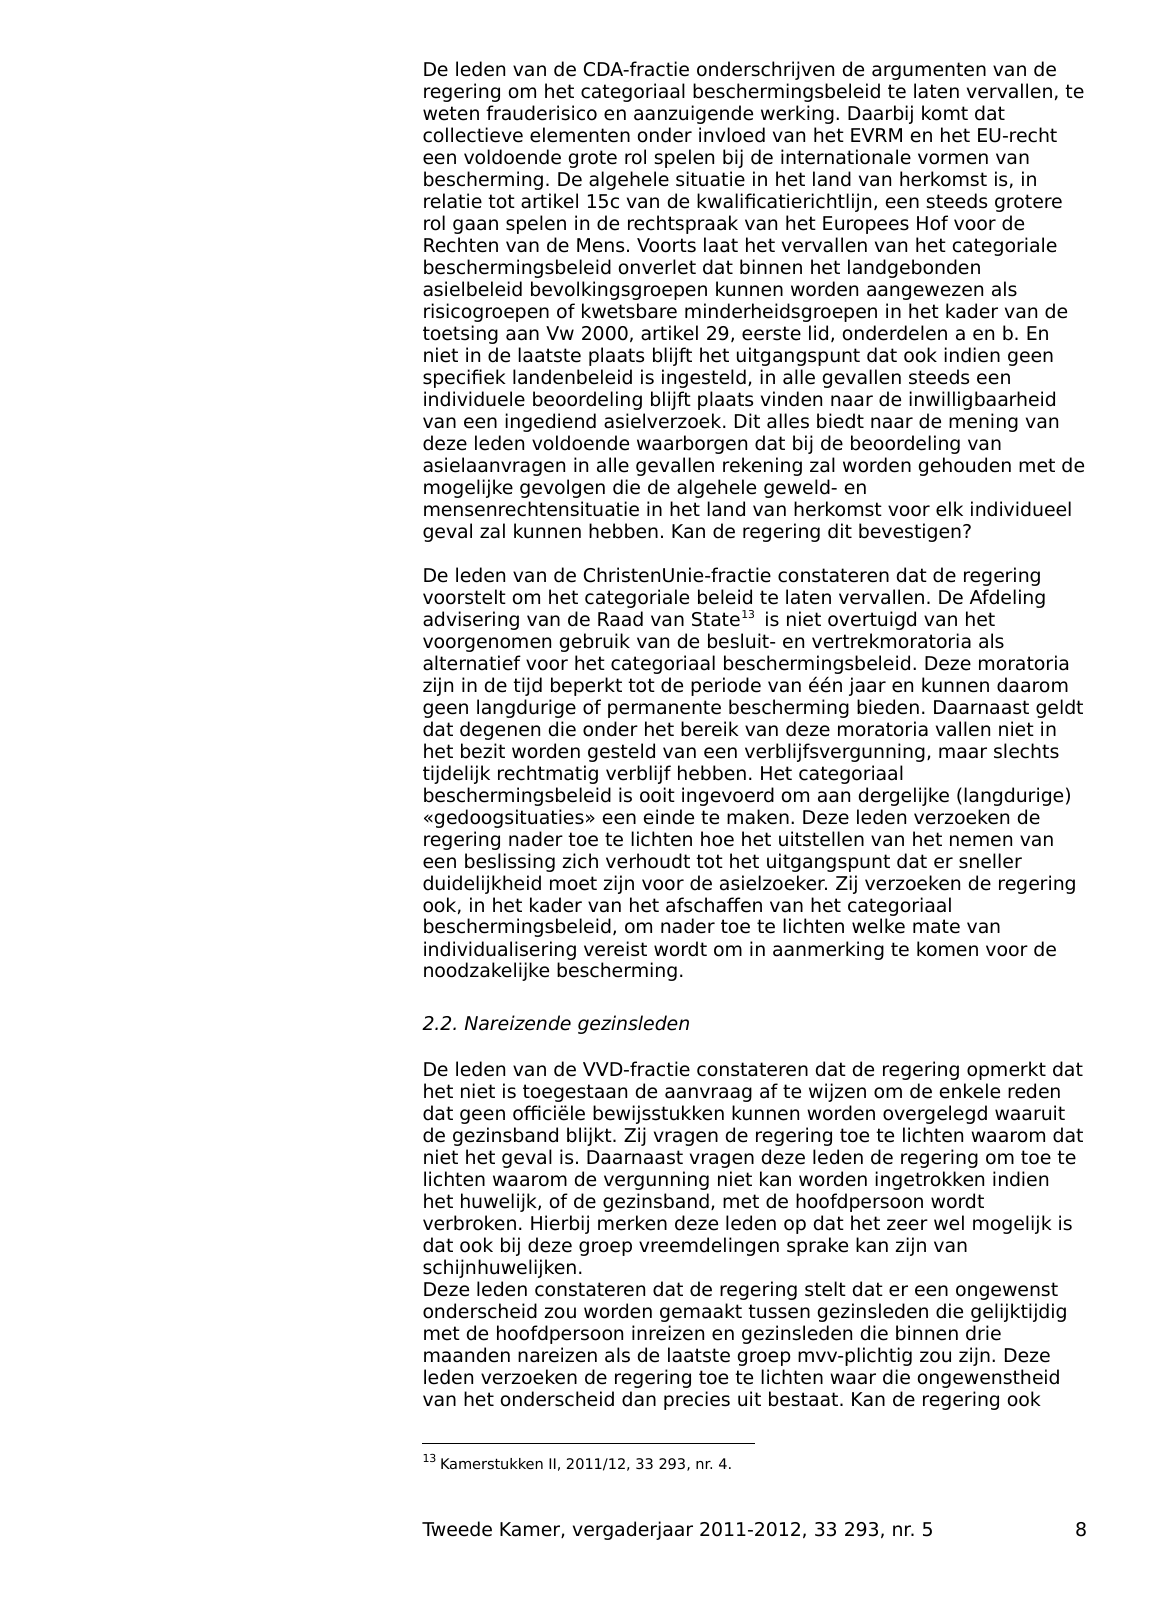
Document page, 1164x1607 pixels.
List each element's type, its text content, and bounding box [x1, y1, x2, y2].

text Kamerstukken II, 2011/12, 33 293, nr. 4. [422, 1452, 1087, 1474]
text De leden van de CDA-fractie onderschrijven de argumenten van de regering om het categoriaal beschermingsbeleid te laten vervallen, te weten frauderisico en aanzuigende werking. Daarbij komt dat collectieve elementen onder invloed van het EVRM en het EU-recht een voldoende grote rol spelen bij de internationale vormen van bescherming. De algehele situatie in het land van herkomst is, in relatie tot artikel 15c van de kwalificatierichtlijn, een steeds grotere rol gaan spelen in de rechtspraak van het Europees Hof voor de Rechten van de Mens. Voorts laat het vervallen van het categoriale beschermingsbeleid onverlet dat binnen het landgebonden asielbeleid bevolkingsgroepen kunnen worden aangewezen als risicogroepen of kwetsbare minderheidsgroepen in het kader van de toetsing aan Vw 2000, artikel 29, eerste lid, onderdelen a en b. En niet in de laatste plaats blijft het uitgangspunt dat ook indien geen specifiek landenbeleid is ingesteld, in alle gevallen steeds een individuele beoordeling blijft plaats vinden naar de inwilligbaarheid van een ingediend asielverzoek. Dit alles biedt naar de mening van deze leden voldoende waarborgen dat bij de beoordeling van asielaanvragen in alle gevallen rekening zal worden gehouden met de mogelijke gevolgen die de algehele geweld- en mensenrechtensituatie in het land van herkomst voor elk individueel geval zal kunnen hebben. Kan de regering dit bevestigen? [422, 59, 1087, 543]
text Deze leden constateren dat de regering stelt dat er een ongewenst onderscheid zou worden gemaakt tussen gezinsleden die gelijktijdig met de hoofdpersoon inreizen en gezinsleden die binnen drie maanden nareizen als de laatste groep mvv-plichtig zou zijn. Deze leden verzoeken de regering toe te lichten waar die ongewenstheid van het onderscheid dan precies uit bestaat. Kan de regering ook [422, 1279, 1087, 1411]
text De leden van de ChristenUnie-fractie constateren dat de regering voorstelt om het categoriale beleid te laten vervallen. De Afdeling advisering van de Raad van State is niet overtuigd van het voorgenomen gebruik van de besluit- en vertrekmoratoria als alternatief voor het categoriaal beschermingsbeleid. Deze moratoria zijn in de tijd beperkt tot de periode van één jaar en kunnen daarom geen langdurige of permanente bescherming bieden. Daarnaast geldt dat degenen die onder het bereik van deze moratoria vallen niet in het bezit worden gesteld van een verblijfsvergunning, maar slechts tijdelijk rechtmatig verblijf hebben. Het categoriaal beschermingsbeleid is ooit ingevoerd om aan dergelijke (langdurige) «gedoogsituaties» een einde te maken. Deze leden verzoeken de regering nader toe te lichten hoe het uitstellen van het nemen van een beslissing zich verhoudt tot het uitgangspunt dat er sneller duidelijkheid moet zijn voor de asielzoeker. Zij verzoeken de regering ook, in het kader van het afschaffen van het categoriaal beschermingsbeleid, om nader toe te lichten welke mate van individualisering vereist wordt om in aanmerking te komen voor de noodzakelijke bescherming. [422, 565, 1087, 982]
text De leden van de VVD-fractie constateren dat de regering opmerkt dat het niet is toegestaan de aanvraag af te wijzen om de enkele reden dat geen officiële bewijsstukken kunnen worden overgelegd waaruit de gezinsband blijkt. Zij vragen de regering toe te lichten waarom dat niet het geval is. Daarnaast vragen deze leden de regering om toe te lichten waarom de vergunning niet kan worden ingetrokken indien het huwelijk, of de gezinsband, met de hoofdpersoon wordt verbroken. Hierbij merken deze leden op dat het zeer wel mogelijk is dat ook bij deze groep vreemdelingen sprake kan zijn van schijnhuwelijken. [422, 1059, 1087, 1279]
subtitle 2.2. Nareizende gezinsleden [422, 1012, 1087, 1034]
